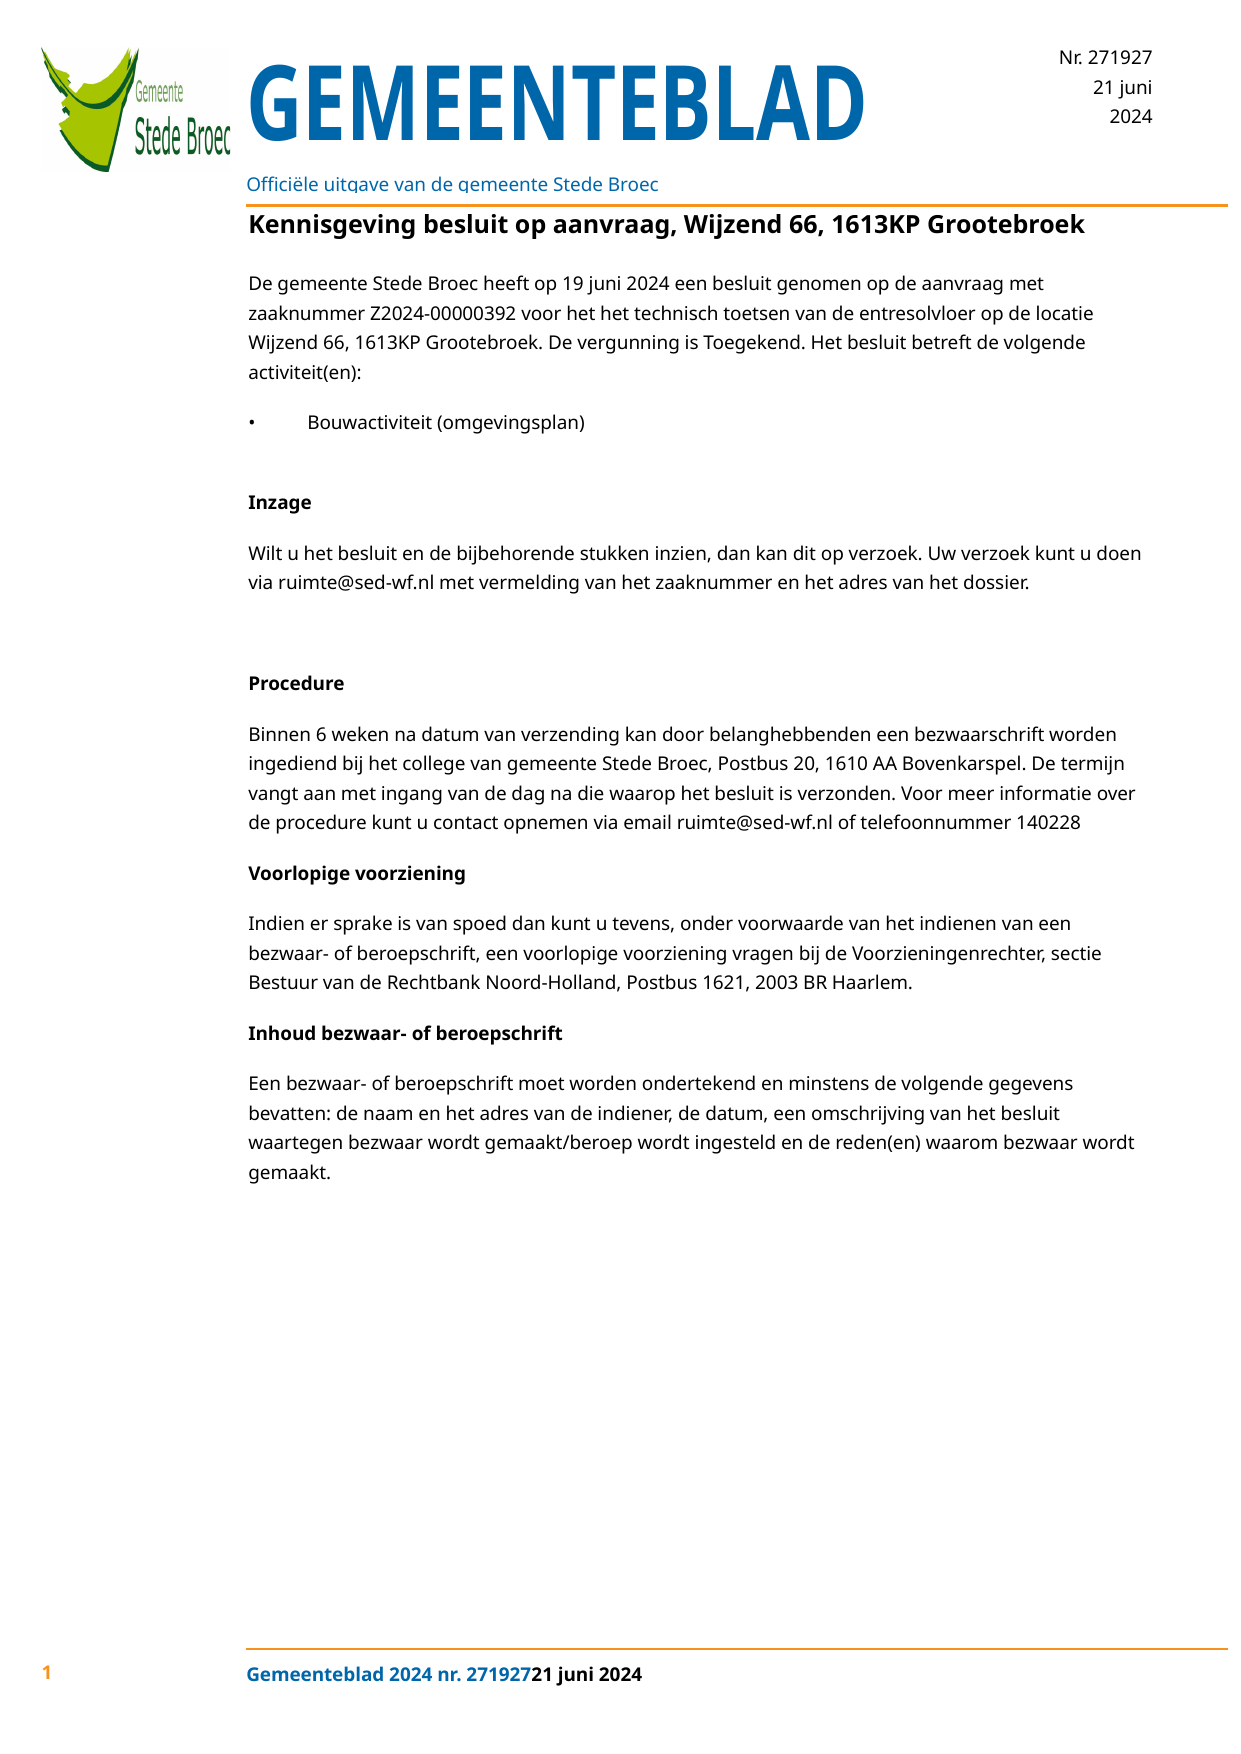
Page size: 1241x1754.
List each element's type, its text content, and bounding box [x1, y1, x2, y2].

text Voorlopige voorziening [248, 860, 1152, 886]
text Binnen 6 weken na datum van verzending kan door belanghebbenden een bezwaarschrift worden ingediend bij het college van gemeente Stede Broec, Postbus 20, 1610 AA Bovenkarspel. De termijn vangt aan met ingang van de dag na die waarop het besluit is verzonden. Voor meer informatie over de procedure kunt u contact opnemen via email ruimte@sed-wf.nl of telefoonnummer 140228 [248, 721, 1152, 835]
text Procedure [248, 670, 1152, 696]
text Wilt u het besluit en de bijbehorende stukken inzien, dan kan dit op verzoek. Uw verzoek kunt u doen via ruimte@sed-wf.nl met vermelding van het zaaknummer en het adres van het dossier. [248, 540, 1152, 595]
text Indien er sprake is van spoed dan kunt u tevens, onder voorwaarde van het indienen van een bezwaar- of beroepschrift, een voorlopige voorziening vragen bij de Voorzieningenrechter, sectie Bestuur van de Rechtbank Noord-Holland, Postbus 1621, 2003 BR Haarlem. [248, 910, 1152, 995]
picture [41, 47, 231, 172]
text Kennisgeving besluit op aanvraag, Wijzend 66, 1613KP Grootebroek [248, 207, 1152, 241]
text Inhoud bezwaar- of beroepschrift [248, 1020, 1152, 1046]
text Inzage [248, 489, 1152, 515]
text Een bezwaar- of beroepschrift moet worden ondertekend en minstens de volgende gegevens bevatten: de naam en het adres van de indiener, de datum, een omschrijving van het besluit waartegen bezwaar wordt gemaakt/beroep wordt ingesteld en de reden(en) waarom bezwaar wordt gemaakt. [248, 1070, 1152, 1185]
text De gemeente Stede Broec heeft op 19 juni 2024 een besluit genomen op de aanvraag met zaaknummer Z2024-00000392 voor het het technisch toetsen van de entresolvloer op de locatie Wijzend 66, 1613KP Grootebroek. De vergunning is Toegekend. Het besluit betreft de volgende activiteit(en): [248, 270, 1152, 385]
list Bouwactiviteit (omgevingsplan) [248, 409, 1152, 435]
